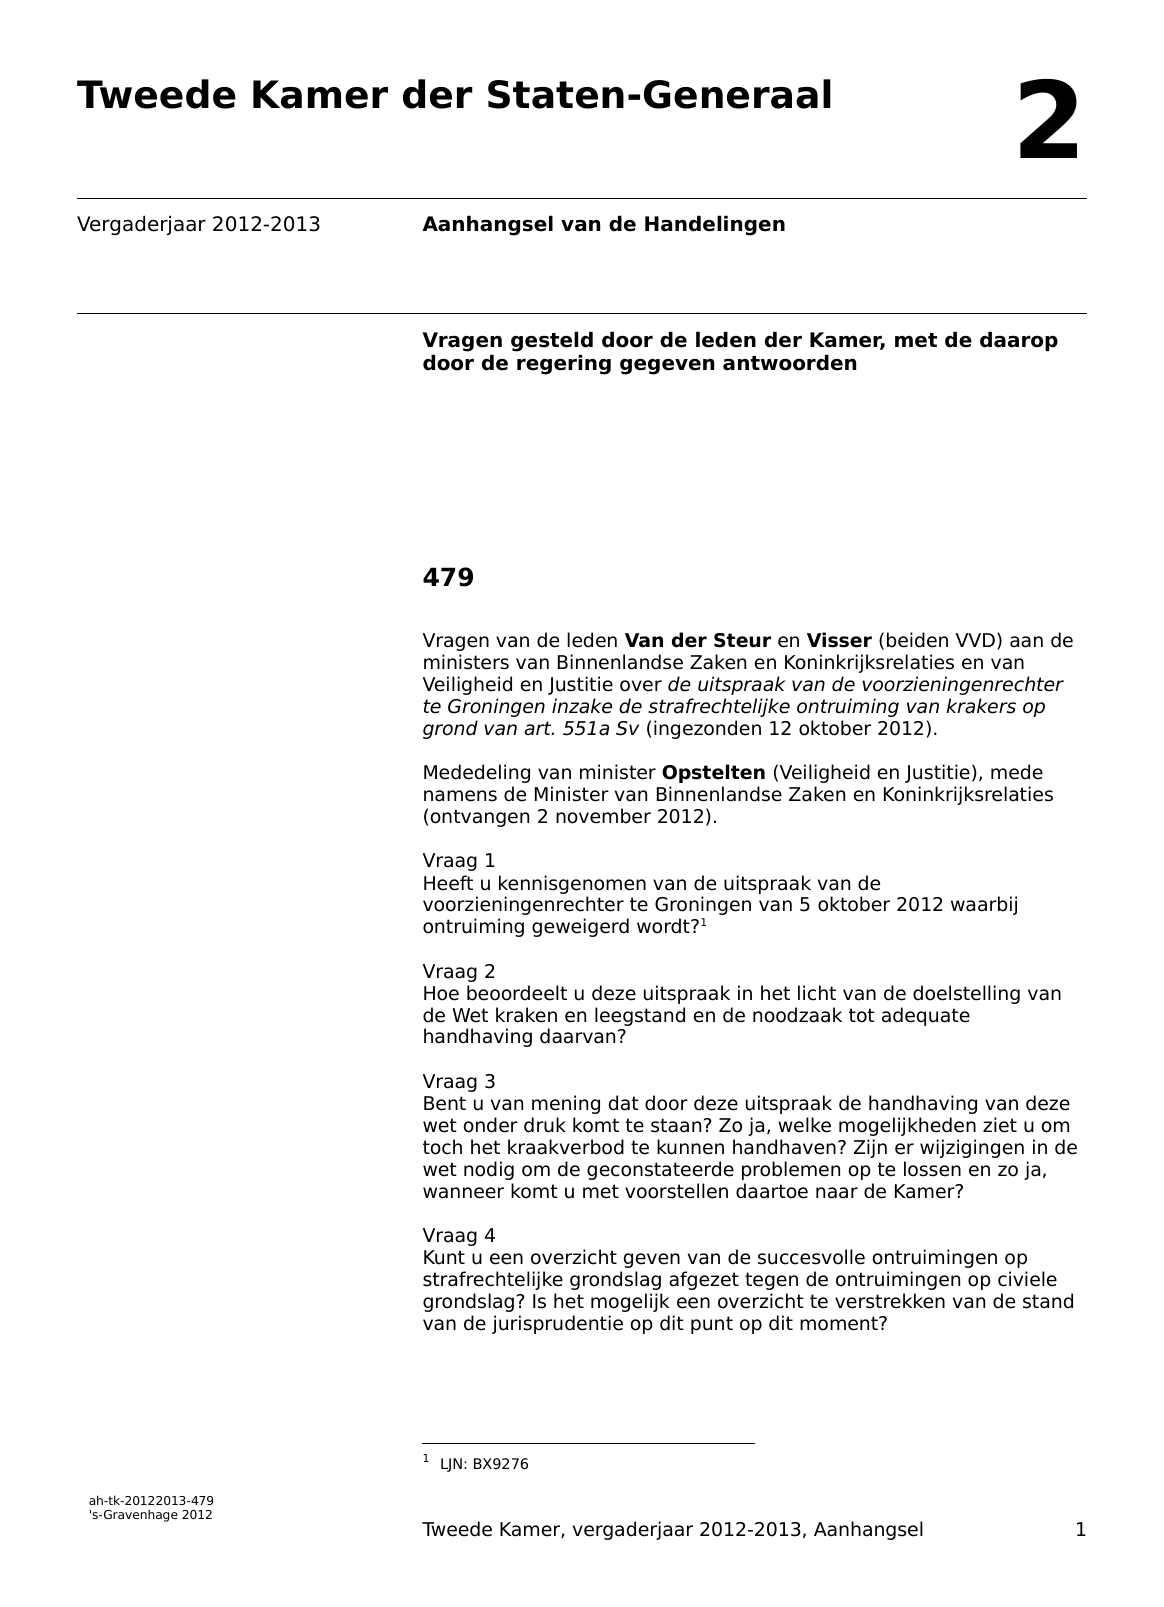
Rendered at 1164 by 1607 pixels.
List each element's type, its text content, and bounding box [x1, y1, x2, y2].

text Vraag 4 [422, 1225, 1087, 1247]
text Heeft u kennisgenomen van de uitspraak van de voorzieningenrechter te Groningen van 5 oktober 2012 waarbij ontruiming geweigerd wordt? [422, 872, 1087, 938]
text Vraag 2 [422, 961, 1087, 982]
text Bent u van mening dat door deze uitspraak de handhaving van deze wet onder druk komt te staan? Zo ja, welke mogelijkheden ziet u om toch het kraakverbod te kunnen handhaven? Zijn er wijzigingen in de wet nodig om de geconstateerde problemen op te lossen en zo ja, wanneer komt u met voorstellen daartoe naar de Kamer? [422, 1093, 1087, 1202]
text Kunt u een overzicht geven van de succesvolle ontruimingen op strafrechtelijke grondslag afgezet tegen de ontruimingen op civiele grondslag? Is het mogelijk een overzicht te verstrekken van de stand van de jurisprudentie op dit punt op dit moment? [422, 1247, 1087, 1334]
table_cell Vragen gesteld door de leden der Kamer, met de daarop door de regering gegeven antwoorden [422, 314, 1087, 375]
text Mededeling van minister Opstelten (Veiligheid en Justitie), mede namens de Minister van Binnenlandse Zaken en Koninkrijksrelaties (ontvangen 2 november 2012). [422, 762, 1087, 828]
table_header Tweede Kamer der Staten-Generaal [77, 59, 886, 198]
text 's-Gravenhage 2012 [88, 1508, 323, 1522]
text LJN: BX9276 [422, 1452, 1087, 1474]
table_header 2 [886, 59, 1087, 198]
table_cell [77, 314, 422, 375]
text 479 [422, 563, 1087, 592]
text Vraag 1 [422, 850, 1087, 872]
text Vraag 3 [422, 1071, 1087, 1093]
text Vragen van de leden Van der Steur en Visser (beiden VVD) aan de ministers van Binnenlandse Zaken en Koninkrijksrelaties en van Veiligheid en Justitie over de uitspraak van de voorzieningenrechter te Groningen inzake de strafrechtelijke ontruiming van krakers op grond van art. 551a Sv (ingezonden 12 oktober 2012). [422, 630, 1087, 740]
table_cell Vergaderjaar 2012-2013 [77, 199, 422, 313]
table_cell Aanhangsel van de Handelingen [422, 199, 1087, 313]
text ah-tk-20122013-479 [88, 1494, 323, 1508]
text Hoe beoordeelt u deze uitspraak in het licht van de doelstelling van de Wet kraken en leegstand en de noodzaak tot adequate handhaving daarvan? [422, 982, 1087, 1048]
